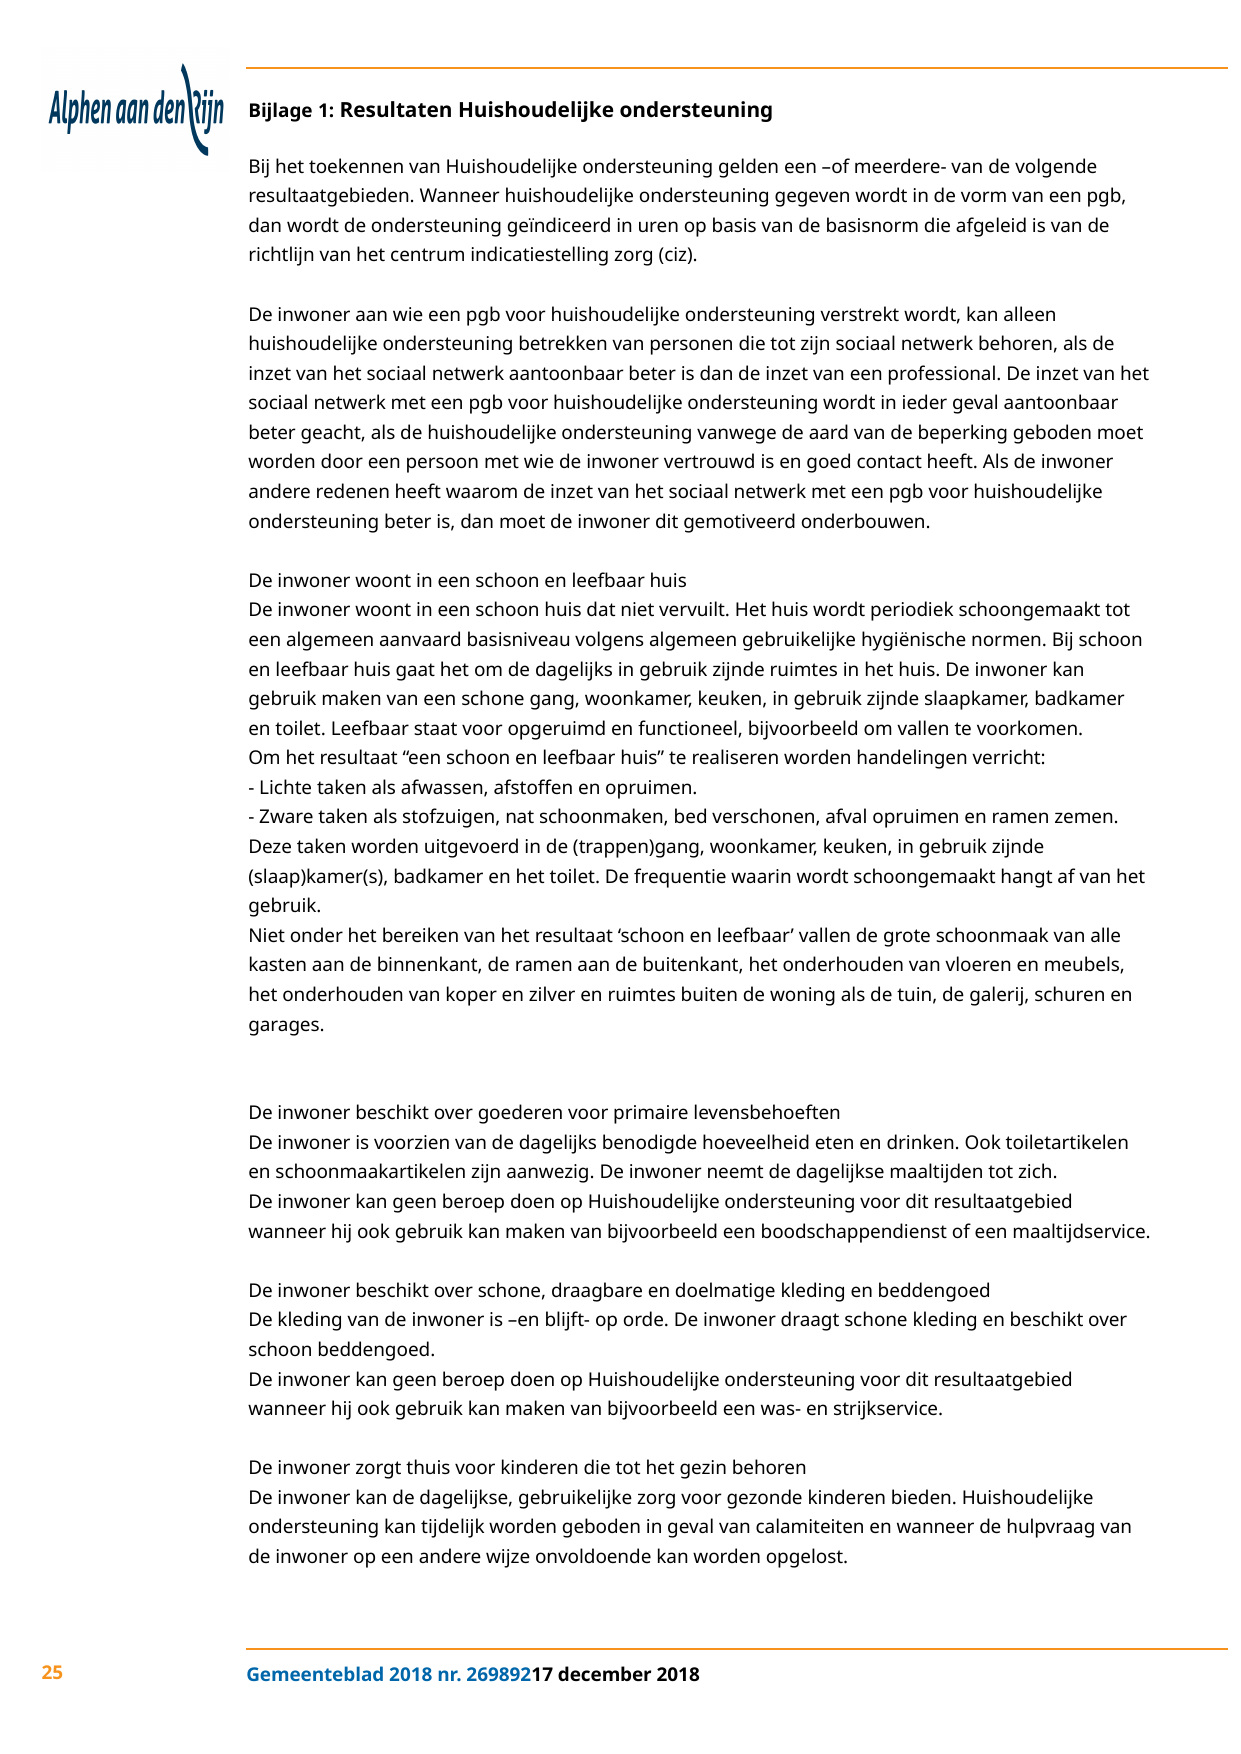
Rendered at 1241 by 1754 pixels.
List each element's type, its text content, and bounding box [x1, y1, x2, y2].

text De inwoner kan de dagelijkse, gebruikelijke zorg voor gezonde kinderen bieden. Huishoudelijke ondersteuning kan tijdelijk worden geboden in geval van calamiteiten en wanneer de hulpvraag van de inwoner op een andere wijze onvoldoende kan worden opgelost. [248, 1484, 1152, 1569]
text De inwoner woont in een schoon en leefbaar huis [248, 567, 1152, 593]
picture [41, 47, 231, 172]
text De inwoner beschikt over goederen voor primaire levensbehoeften [248, 1099, 1152, 1125]
text - Lichte taken als afwassen, afstoffen en opruimen. [248, 774, 1152, 800]
text De inwoner beschikt over schone, draagbare en doelmatige kleding en beddengoed [248, 1277, 1152, 1303]
text Om het resultaat “een schoon en leefbaar huis” te realiseren worden handelingen verricht: [248, 744, 1152, 770]
text De inwoner zorgt thuis voor kinderen die tot het gezin behoren [248, 1454, 1152, 1480]
text Deze taken worden uitgevoerd in de (trappen)gang, woonkamer, keuken, in gebruik zijnde (slaap)kamer(s), badkamer en het toilet. De frequentie waarin wordt schoongemaakt hangt af van het gebruik. [248, 833, 1152, 918]
text Bijlage 1: Resultaten Huishoudelijke ondersteuning [248, 95, 1152, 123]
text De inwoner kan geen beroep doen op Huishoudelijke ondersteuning voor dit resultaatgebied wanneer hij ook gebruik kan maken van bijvoorbeeld een was- en strijkservice. [248, 1366, 1152, 1421]
text - Zware taken als stofzuigen, nat schoonmaken, bed verschonen, afval opruimen en ramen zemen. [248, 804, 1152, 829]
text De kleding van de inwoner is –en blijft- op orde. De inwoner draagt schone kleding en beschikt over schoon beddengoed. [248, 1307, 1152, 1362]
text De inwoner is voorzien van de dagelijks benodigde hoeveelheid eten en drinken. Ook toiletartikelen en schoonmaakartikelen zijn aanwezig. De inwoner neemt de dagelijkse maaltijden tot zich. [248, 1129, 1152, 1184]
text Niet onder het bereiken van het resultaat ‘schoon en leefbaar’ vallen de grote schoonmaak van alle kasten aan de binnenkant, de ramen aan de buitenkant, het onderhouden van vloeren en meubels, het onderhouden van koper en zilver en ruimtes buiten de woning als de tuin, de galerij, schuren en garages. [248, 922, 1152, 1037]
text De inwoner woont in een schoon huis dat niet vervuilt. Het huis wordt periodiek schoongemaakt tot een algemeen aanvaard basisniveau volgens algemeen gebruikelijke hygiënische normen. Bij schoon en leefbaar huis gaat het om de dagelijks in gebruik zijnde ruimtes in het huis. De inwoner kan gebruik maken van een schone gang, woonkamer, keuken, in gebruik zijnde slaapkamer, badkamer en toilet. Leefbaar staat voor opgeruimd en functioneel, bijvoorbeeld om vallen te voorkomen. [248, 597, 1152, 741]
text Bij het toekennen van Huishoudelijke ondersteuning gelden een –of meerdere- van de volgende resultaatgebieden. Wanneer huishoudelijke ondersteuning gegeven wordt in de vorm van een pgb, dan wordt de ondersteuning geïndiceerd in uren op basis van de basisnorm die afgeleid is van de richtlijn van het centrum indicatiestelling zorg (ciz). [248, 153, 1152, 267]
text De inwoner aan wie een pgb voor huishoudelijke ondersteuning verstrekt wordt, kan alleen huishoudelijke ondersteuning betrekken van personen die tot zijn sociaal netwerk behoren, als de inzet van het sociaal netwerk aantoonbaar beter is dan de inzet van een professional. De inzet van het sociaal netwerk met een pgb voor huishoudelijke ondersteuning wordt in ieder geval aantoonbaar beter geacht, als de huishoudelijke ondersteuning vanwege de aard van de beperking geboden moet worden door een persoon met wie de inwoner vertrouwd is en goed contact heeft. Als de inwoner andere redenen heeft waarom de inzet van het sociaal netwerk met een pgb voor huishoudelijke ondersteuning beter is, dan moet de inwoner dit gemotiveerd onderbouwen. [248, 301, 1152, 534]
text De inwoner kan geen beroep doen op Huishoudelijke ondersteuning voor dit resultaatgebied wanneer hij ook gebruik kan maken van bijvoorbeeld een boodschappendienst of een maaltijdservice. [248, 1188, 1152, 1244]
